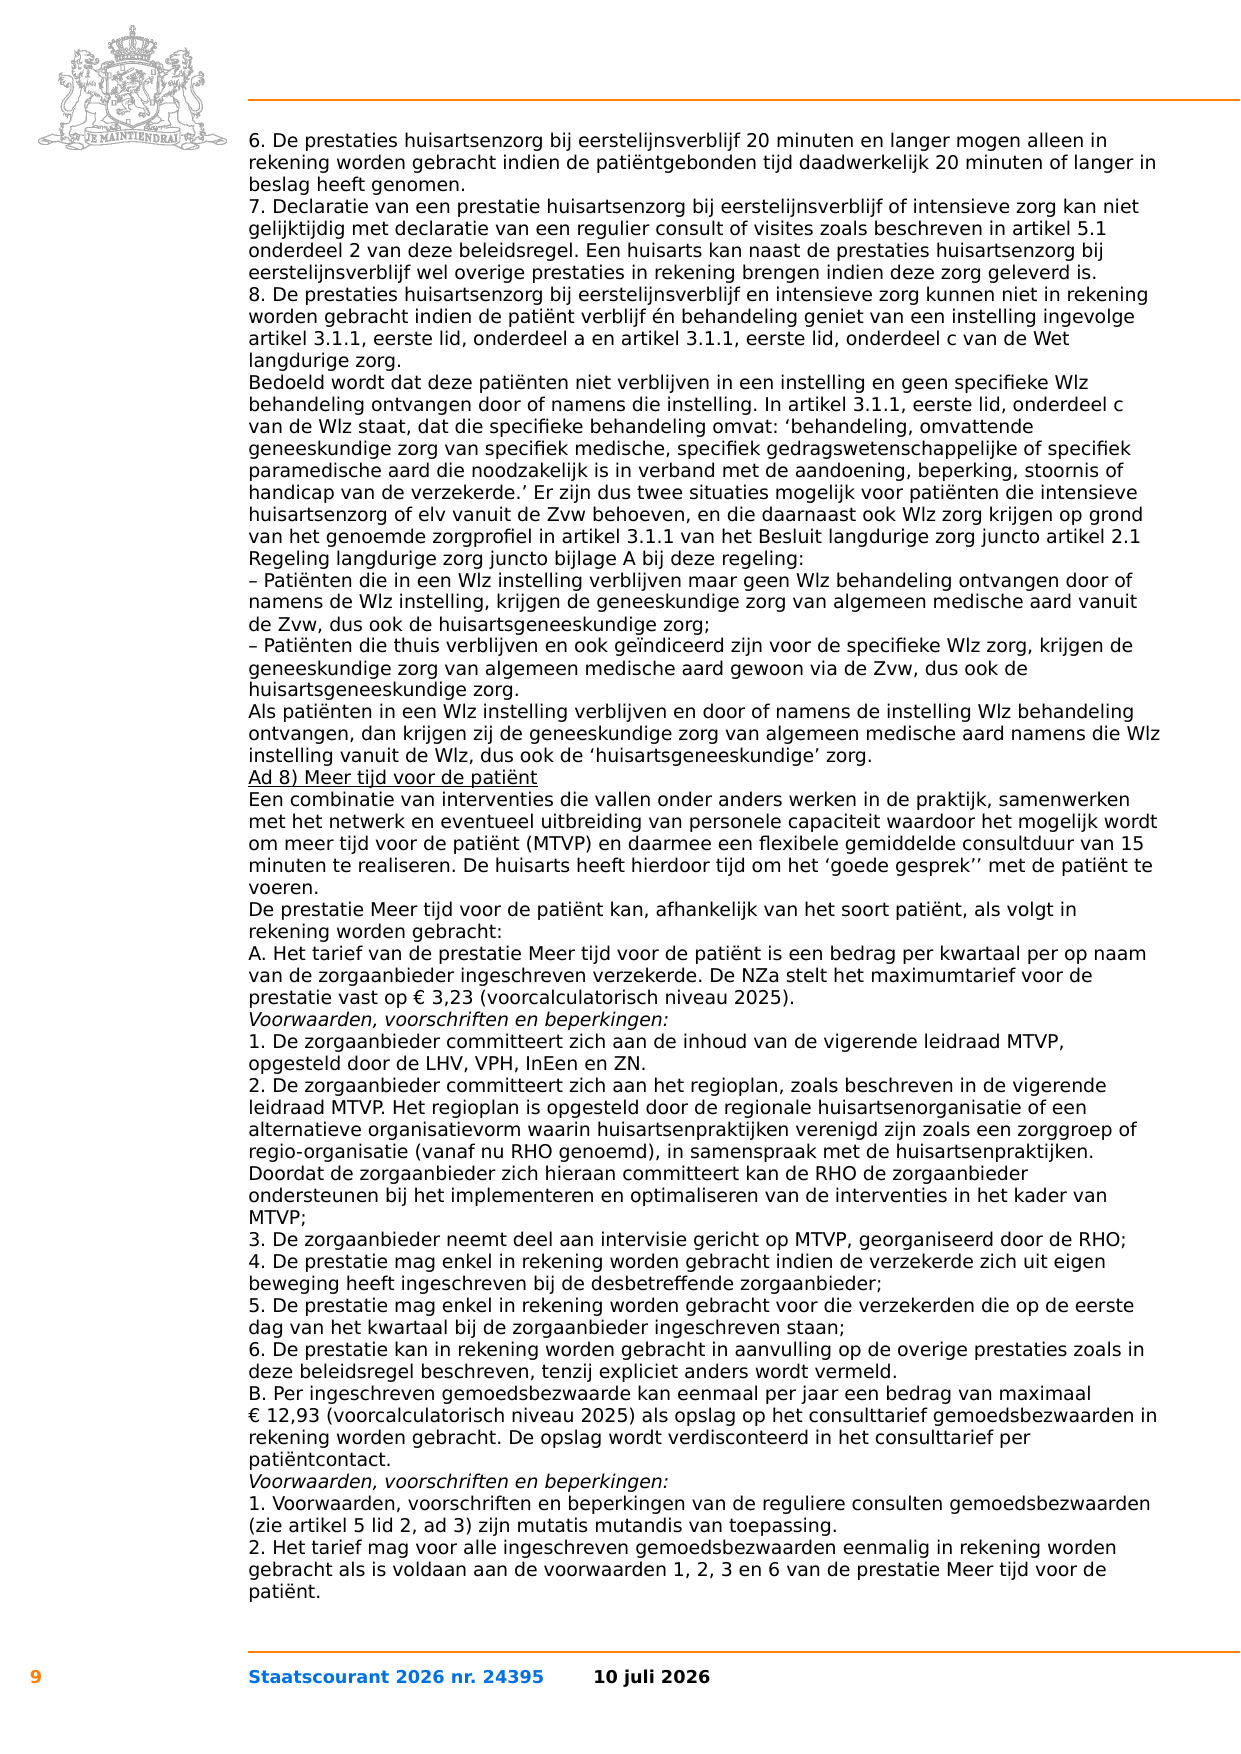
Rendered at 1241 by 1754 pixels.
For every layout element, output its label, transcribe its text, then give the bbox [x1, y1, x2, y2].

text 6. De prestaties huisartsenzorg bij eerstelijnsverblijf 20 minuten en langer mogen alleen in rekening worden gebracht indien de patiëntgebonden tijd daadwerkelijk 20 minuten of langer in beslag heeft genomen. [248, 130, 1163, 196]
text A. Het tarief van de prestatie Meer tijd voor de patiënt is een bedrag per kwartaal per op naam van de zorgaanbieder ingeschreven verzekerde. De NZa stelt het maximumtarief voor de prestatie vast op € 3,23 (voorcalculatorisch niveau 2025). [248, 943, 1163, 1009]
text Voorwaarden, voorschriften en beperkingen: [248, 1009, 1163, 1031]
text De prestatie Meer tijd voor de patiënt kan, afhankelijk van het soort patiënt, als volgt in rekening worden gebracht: [248, 899, 1163, 943]
text 7. Declaratie van een prestatie huisartsenzorg bij eerstelijnsverblijf of intensieve zorg kan niet gelijktijdig met declaratie van een regulier consult of visites zoals beschreven in artikel 5.1 onderdeel 2 van deze beleidsregel. Een huisarts kan naast de prestaties huisartsenzorg bij eerstelijnsverblijf wel overige prestaties in rekening brengen indien deze zorg geleverd is. [248, 196, 1163, 284]
picture [38, 25, 227, 150]
text – Patiënten die thuis verblijven en ook geïndiceerd zijn voor de specifieke Wlz zorg, krijgen de geneeskundige zorg van algemeen medische aard gewoon via de Zvw, dus ook de huisartsgeneeskundige zorg. [248, 635, 1163, 701]
text 2. De zorgaanbieder committeert zich aan het regioplan, zoals beschreven in de vigerende leidraad MTVP. Het regioplan is opgesteld door de regionale huisartsenorganisatie of een alternatieve organisatievorm waarin huisartsenpraktijken verenigd zijn zoals een zorggroep of regio-organisatie (vanaf nu RHO genoemd), in samenspraak met de huisartsenpraktijken. Doordat de zorgaanbieder zich hieraan committeert kan de RHO de zorgaanbieder ondersteunen bij het implementeren en optimaliseren van de interventies in het kader van MTVP; [248, 1075, 1163, 1229]
text 5. De prestatie mag enkel in rekening worden gebracht voor die verzekerden die op de eerste dag van het kwartaal bij de zorgaanbieder ingeschreven staan; [248, 1295, 1163, 1339]
text 6. De prestatie kan in rekening worden gebracht in aanvulling op de overige prestaties zoals in deze beleidsregel beschreven, tenzij expliciet anders wordt vermeld. [248, 1339, 1163, 1383]
text Voorwaarden, voorschriften en beperkingen: [248, 1471, 1163, 1493]
text 8. De prestaties huisartsenzorg bij eerstelijnsverblijf en intensieve zorg kunnen niet in rekening worden gebracht indien de patiënt verblijf én behandeling geniet van een instelling ingevolge artikel 3.1.1, eerste lid, onderdeel a en artikel 3.1.1, eerste lid, onderdeel c van de Wet langdurige zorg. [248, 284, 1163, 372]
text 1. De zorgaanbieder committeert zich aan de inhoud van de vigerende leidraad MTVP, opgesteld door de LHV, VPH, InEen en ZN. [248, 1031, 1163, 1075]
text 2. Het tarief mag voor alle ingeschreven gemoedsbezwaarden eenmalig in rekening worden gebracht als is voldaan aan de voorwaarden 1, 2, 3 en 6 van de prestatie Meer tijd voor de patiënt. [248, 1537, 1163, 1602]
text B. Per ingeschreven gemoedsbezwaarde kan eenmaal per jaar een bedrag van maximaal € 12,93 (voorcalculatorisch niveau 2025) als opslag op het consulttarief gemoedsbezwaarden in rekening worden gebracht. De opslag wordt verdisconteerd in het consulttarief per patiëntcontact. [248, 1383, 1163, 1471]
text – Patiënten die in een Wlz instelling verblijven maar geen Wlz behandeling ontvangen door of namens de Wlz instelling, krijgen de geneeskundige zorg van algemeen medische aard vanuit de Zvw, dus ook de huisartsgeneeskundige zorg; [248, 569, 1163, 635]
text 4. De prestatie mag enkel in rekening worden gebracht indien de verzekerde zich uit eigen beweging heeft ingeschreven bij de desbetreffende zorgaanbieder; [248, 1251, 1163, 1295]
text Als patiënten in een Wlz instelling verblijven en door of namens de instelling Wlz behandeling ontvangen, dan krijgen zij de geneeskundige zorg van algemeen medische aard namens die Wlz instelling vanuit de Wlz, dus ook de ‘huisartsgeneeskundige’ zorg. [248, 701, 1163, 767]
text 3. De zorgaanbieder neemt deel aan intervisie gericht op MTVP, georganiseerd door de RHO; [248, 1229, 1163, 1251]
text Een combinatie van interventies die vallen onder anders werken in de praktijk, samenwerken met het netwerk en eventueel uitbreiding van personele capaciteit waardoor het mogelijk wordt om meer tijd voor de patiënt (MTVP) en daarmee een flexibele gemiddelde consultduur van 15 minuten te realiseren. De huisarts heeft hierdoor tijd om het ‘goede gesprek’’ met de patiënt te voeren. [248, 789, 1163, 899]
text Ad 8) Meer tijd voor de patiënt [248, 767, 1163, 789]
text 1. Voorwaarden, voorschriften en beperkingen van de reguliere consulten gemoedsbezwaarden (zie artikel 5 lid 2, ad 3) zijn mutatis mutandis van toepassing. [248, 1493, 1163, 1537]
text Bedoeld wordt dat deze patiënten niet verblijven in een instelling en geen specifieke Wlz behandeling ontvangen door of namens die instelling. In artikel 3.1.1, eerste lid, onderdeel c van de Wlz staat, dat die specifieke behandeling omvat: ‘behandeling, omvattende geneeskundige zorg van specifiek medische, specifiek gedragswetenschappelijke of specifiek paramedische aard die noodzakelijk is in verband met de aandoening, beperking, stoornis of handicap van de verzekerde.’ Er zijn dus twee situaties mogelijk voor patiënten die intensieve huisartsenzorg of elv vanuit de Zvw behoeven, en die daarnaast ook Wlz zorg krijgen op grond van het genoemde zorgprofiel in artikel 3.1.1 van het Besluit langdurige zorg juncto artikel 2.1 Regeling langdurige zorg juncto bijlage A bij deze regeling: [248, 372, 1163, 569]
